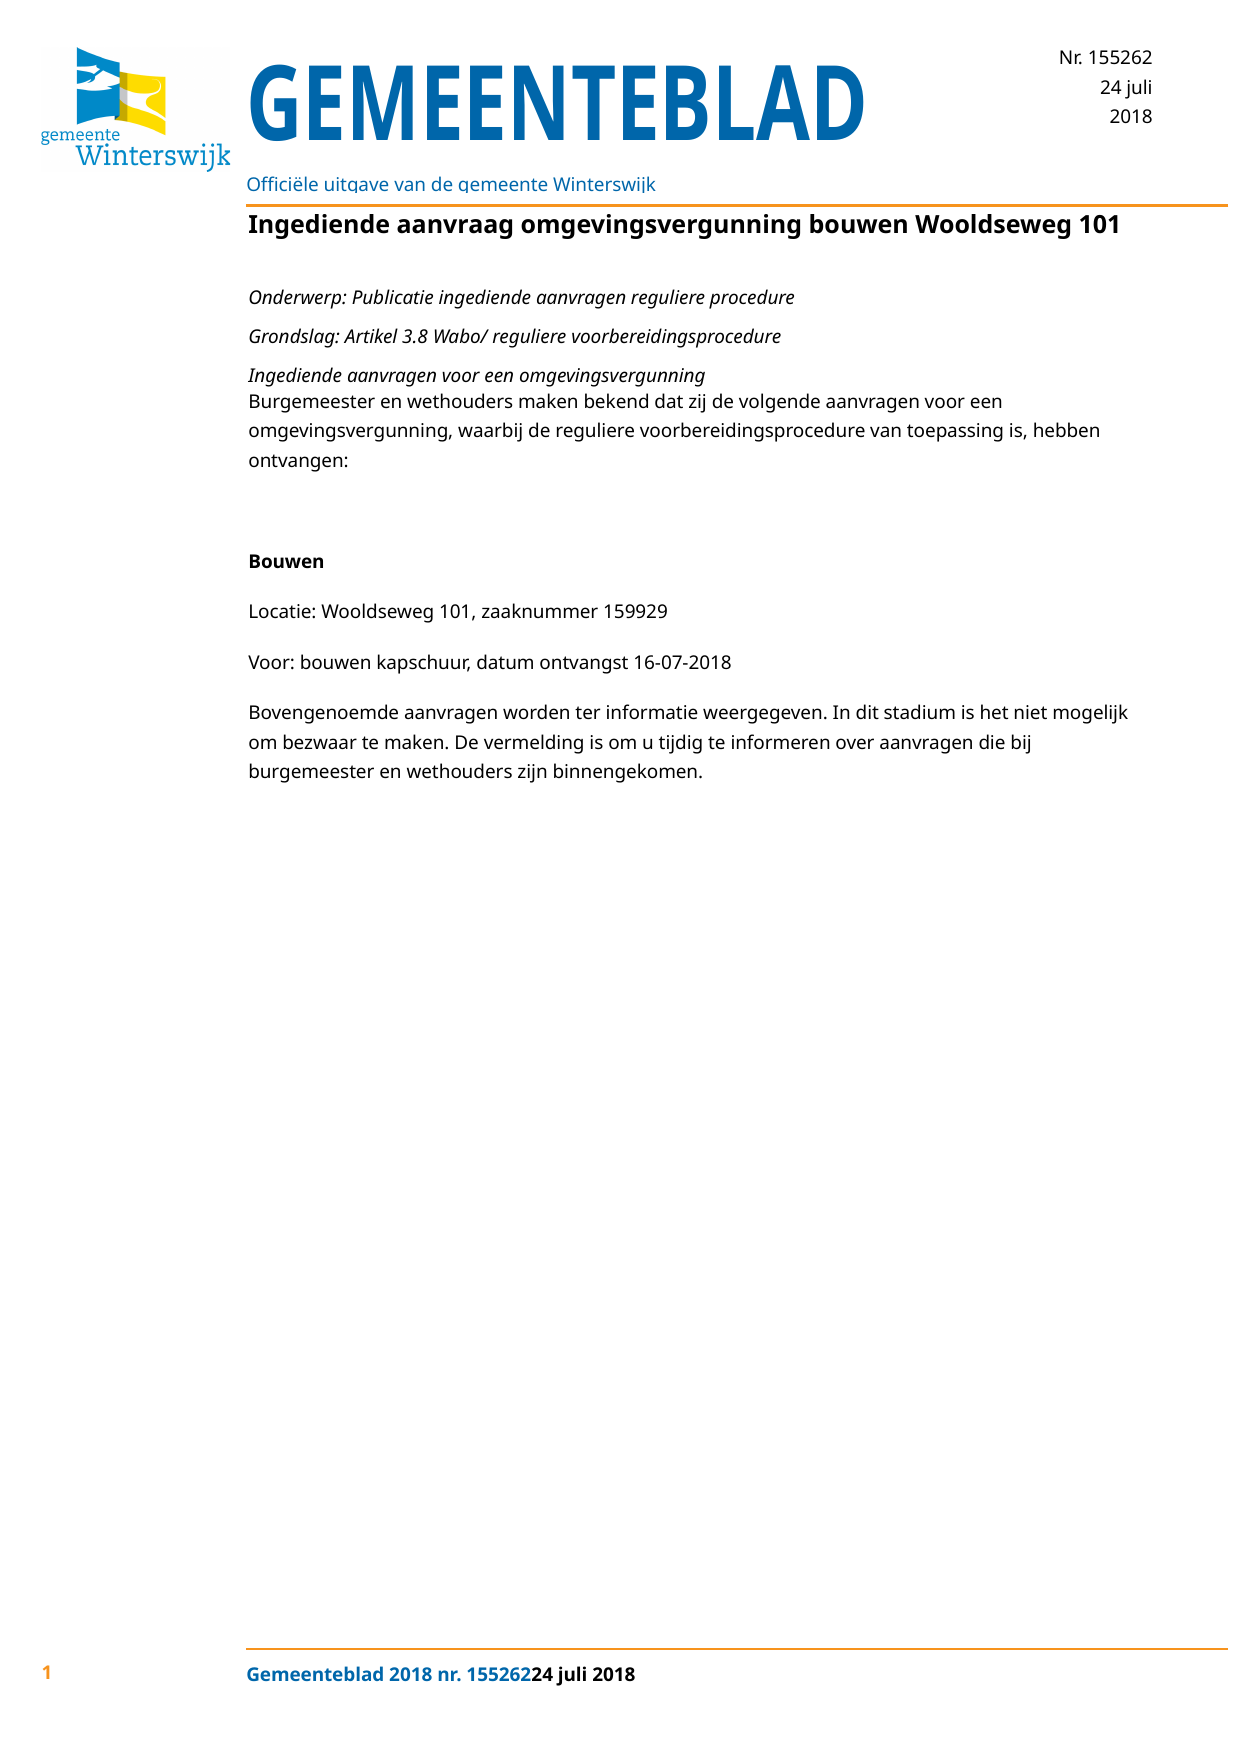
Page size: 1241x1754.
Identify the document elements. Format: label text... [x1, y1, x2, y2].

text Locatie: Wooldseweg 101, zaaknummer 159929 [248, 598, 1152, 624]
text Ingediende aanvraag omgevingsvergunning bouwen Wooldseweg 101 [248, 207, 1152, 241]
text Grondslag: Artikel 3.8 Wabo/ reguliere voorbereidingsprocedure [248, 323, 1152, 349]
picture [225, 153, 231, 162]
text Burgemeester en wethouders maken bekend dat zij de volgende aanvragen voor een omgevingsvergunning, waarbij de reguliere voorbereidingsprocedure van toepassing is, hebben ontvangen: [248, 388, 1152, 473]
text Onderwerp: Publicatie ingediende aanvragen reguliere procedure [248, 284, 1152, 309]
text Voor: bouwen kapschuur, datum ontvangst 16-07-2018 [248, 649, 1152, 675]
text Bovengenoemde aanvragen worden ter informatie weergegeven. In dit stadium is het niet mogelijk om bezwaar te maken. De vermelding is om u tijdig te informeren over aanvragen die bij burgemeester en wethouders zijn binnengekomen. [248, 699, 1152, 784]
picture [41, 47, 231, 172]
text Bouwen [248, 548, 1152, 574]
text Ingediende aanvragen voor een omgevingsvergunning [248, 362, 1152, 388]
